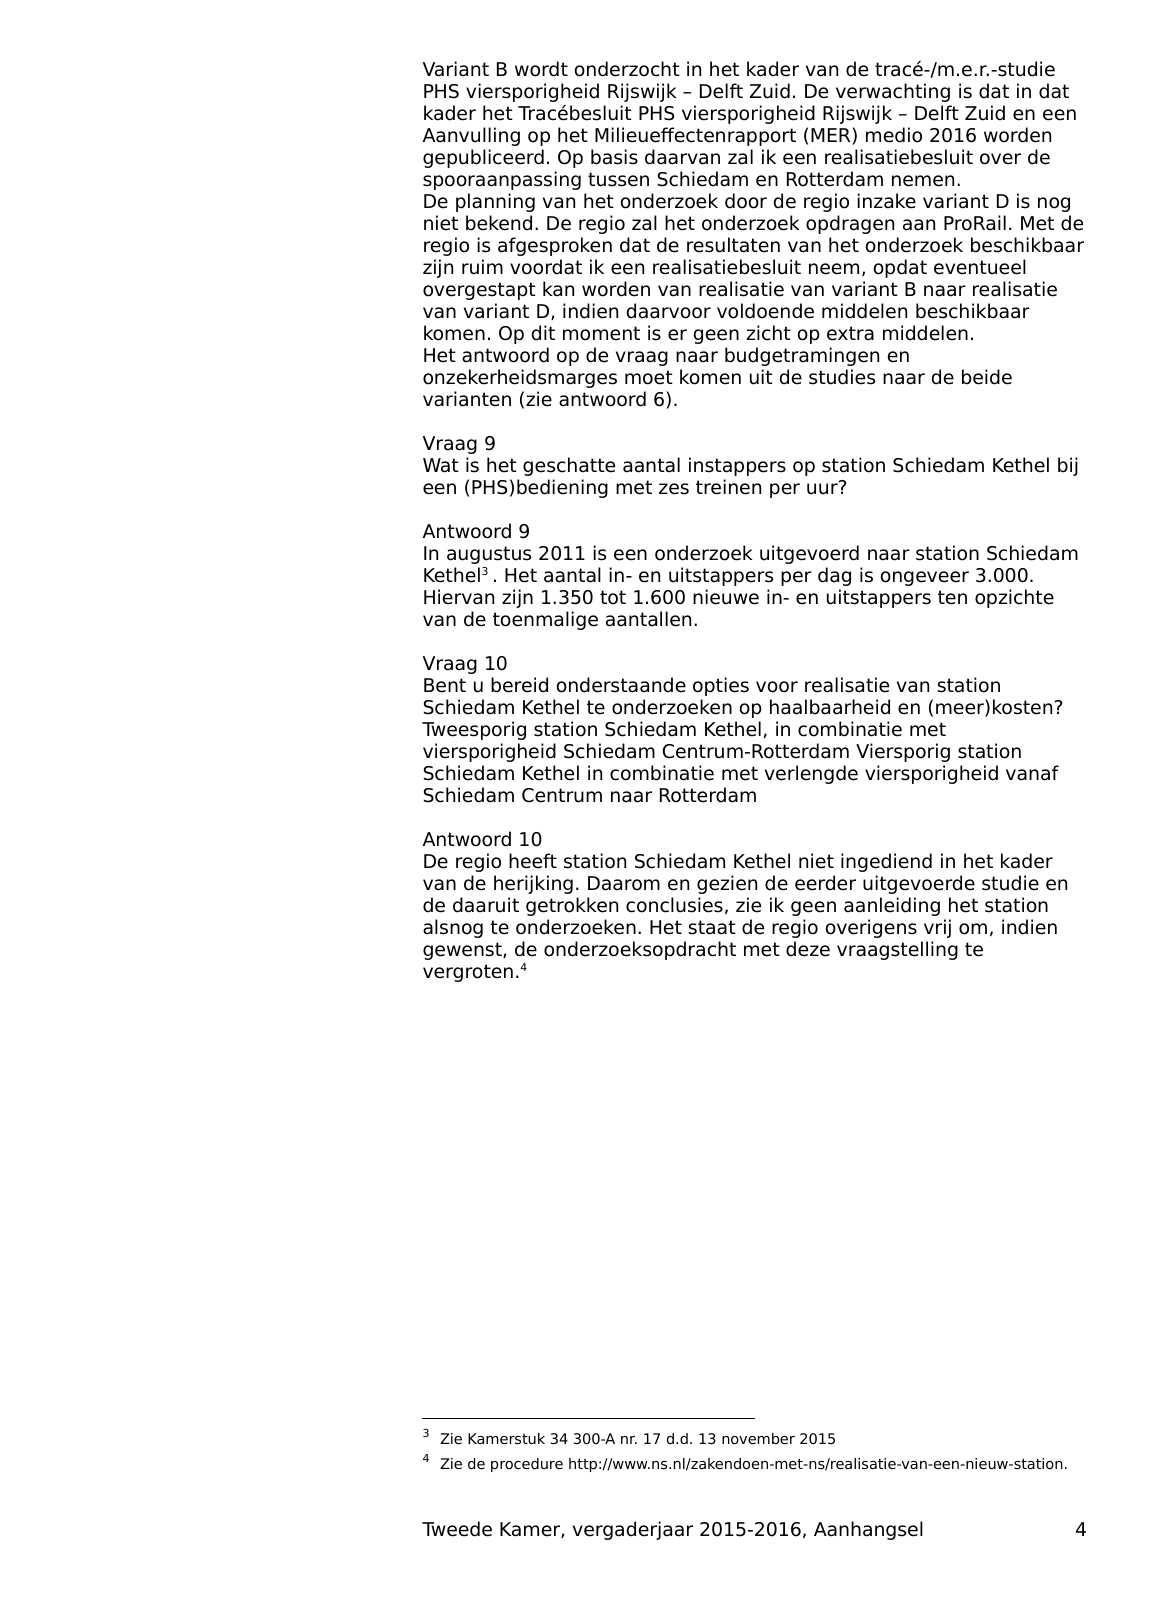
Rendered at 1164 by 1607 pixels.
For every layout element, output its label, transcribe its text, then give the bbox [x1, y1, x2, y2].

text Zie Kamerstuk 34 300-A nr. 17 d.d. 13 november 2015 [422, 1427, 1087, 1449]
text Zie de procedure http://www.ns.nl/zakendoen-met-ns/realisatie-van-een-nieuw-station. [422, 1452, 1087, 1474]
text Variant B wordt onderzocht in het kader van de tracé-/m.e.r.-studie PHS viersporigheid Rijswijk – Delft Zuid. De verwachting is dat in dat kader het Tracébesluit PHS viersporigheid Rijswijk – Delft Zuid en een Aanvulling op het Milieueffectenrapport (MER) medio 2016 worden gepubliceerd. Op basis daarvan zal ik een realisatiebesluit over de spooraanpassing tussen Schiedam en Rotterdam nemen. [422, 59, 1087, 191]
text Antwoord 9 [422, 521, 1087, 543]
text Wat is het geschatte aantal instappers op station Schiedam Kethel bij een (PHS)bediening met zes treinen per uur? [422, 455, 1087, 499]
text Antwoord 10 [422, 829, 1087, 851]
text De regio heeft station Schiedam Kethel niet ingediend in het kader van de herijking. Daarom en gezien de eerder uitgevoerde studie en de daaruit getrokken conclusies, zie ik geen aanleiding het station alsnog te onderzoeken. Het staat de regio overigens vrij om, indien gewenst, de onderzoeksopdracht met deze vraagstelling te vergroten. [422, 851, 1087, 983]
text Bent u bereid onderstaande opties voor realisatie van station Schiedam Kethel te onderzoeken op haalbaarheid en (meer)kosten? [422, 675, 1087, 719]
text In augustus 2011 is een onderzoek uitgevoerd naar station Schiedam Kethel. Het aantal in- en uitstappers per dag is ongeveer 3.000. Hiervan zijn 1.350 tot 1.600 nieuwe in- en uitstappers ten opzichte van de toenmalige aantallen. [422, 543, 1087, 631]
text Vraag 10 [422, 653, 1087, 675]
text Het antwoord op de vraag naar budgetramingen en onzekerheidsmarges moet komen uit de studies naar de beide varianten (zie antwoord 6). [422, 345, 1087, 411]
text Tweesporig station Schiedam Kethel, in combinatie met viersporigheid Schiedam Centrum-Rotterdam Viersporig station Schiedam Kethel in combinatie met verlengde viersporigheid vanaf Schiedam Centrum naar Rotterdam [422, 719, 1087, 807]
text De planning van het onderzoek door de regio inzake variant D is nog niet bekend. De regio zal het onderzoek opdragen aan ProRail. Met de regio is afgesproken dat de resultaten van het onderzoek beschikbaar zijn ruim voordat ik een realisatiebesluit neem, opdat eventueel overgestapt kan worden van realisatie van variant B naar realisatie van variant D, indien daarvoor voldoende middelen beschikbaar komen. Op dit moment is er geen zicht op extra middelen. [422, 191, 1087, 345]
text Vraag 9 [422, 433, 1087, 455]
